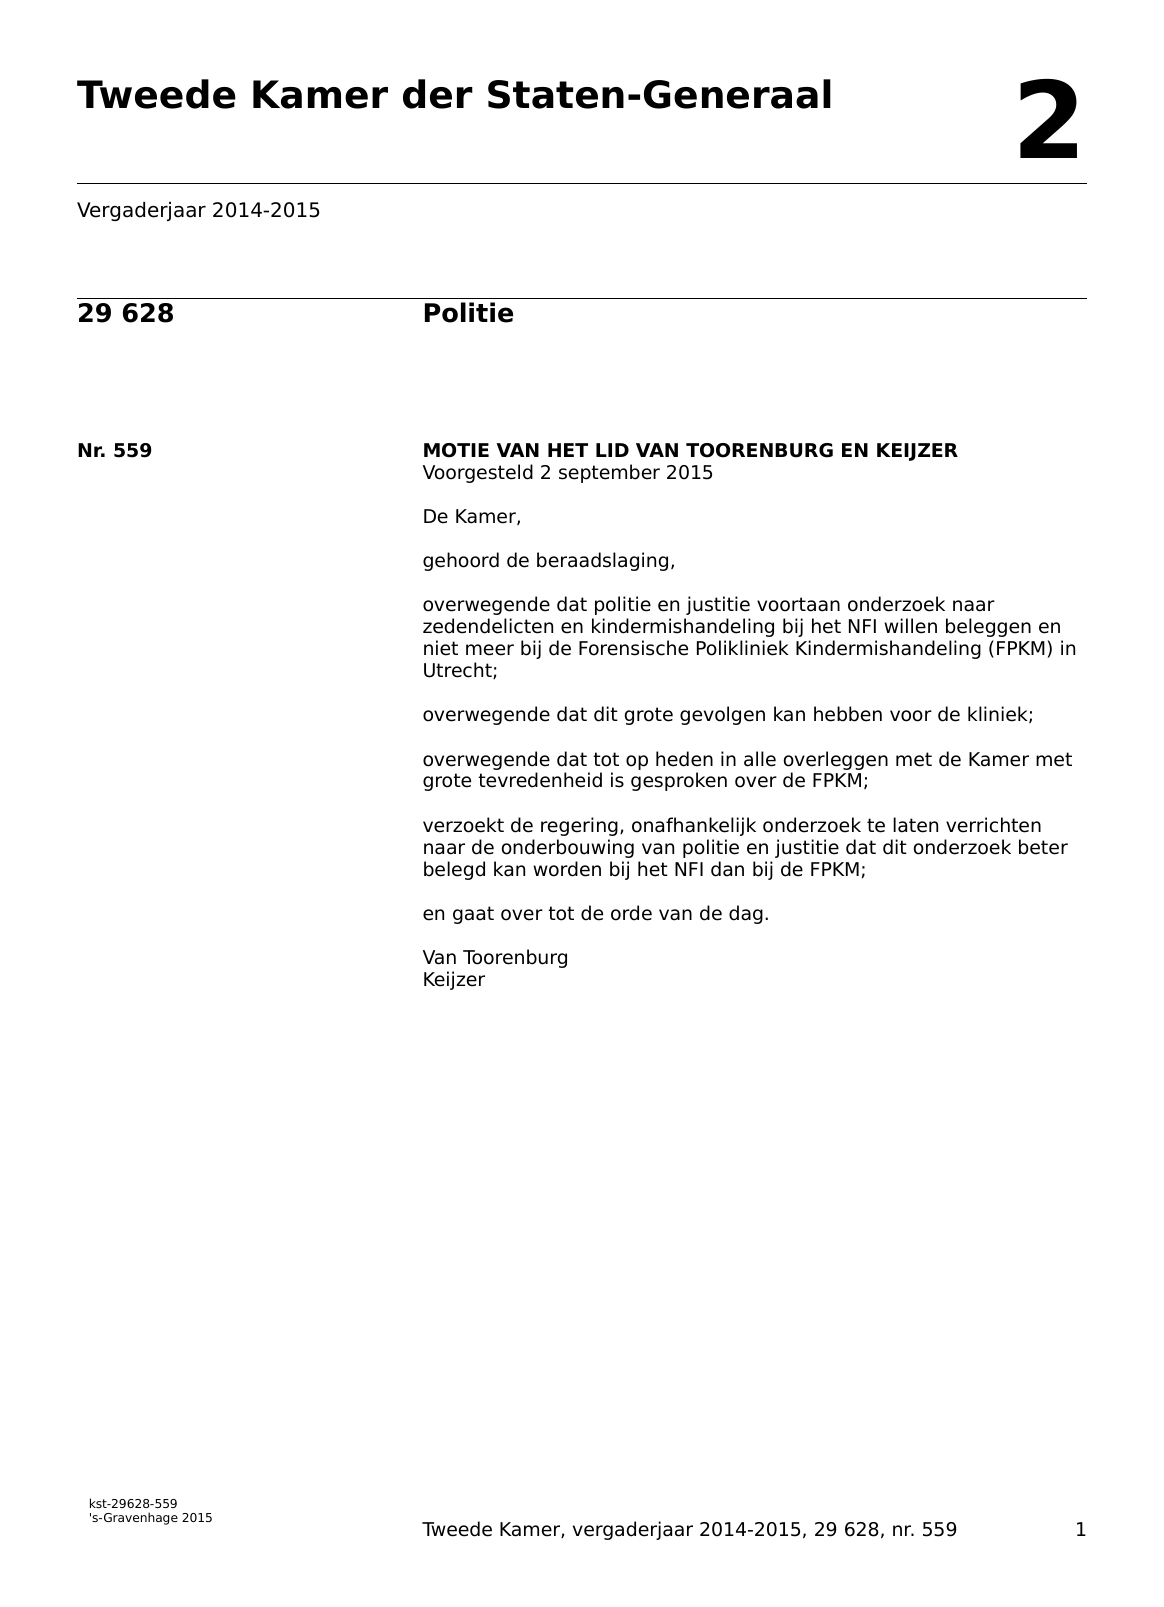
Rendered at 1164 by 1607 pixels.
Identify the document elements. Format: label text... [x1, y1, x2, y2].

text Voorgesteld 2 september 2015 [422, 462, 1087, 484]
subtitle 29 628 Politie [77, 299, 1087, 329]
table_header Tweede Kamer der Staten-Generaal [77, 59, 886, 183]
text Van Toorenburg [422, 947, 1087, 969]
text Keijzer [422, 969, 1087, 991]
text overwegende dat politie en justitie voortaan onderzoek naar zedendelicten en kindermishandeling bij het NFI willen beleggen en niet meer bij de Forensische Polikliniek Kindermishandeling (FPKM) in Utrecht; [422, 594, 1087, 682]
text overwegende dat tot op heden in alle overleggen met de Kamer met grote tevredenheid is gesproken over de FPKM; [422, 748, 1087, 792]
text De Kamer, [422, 506, 1087, 528]
text 's-Gravenhage 2015 [88, 1511, 323, 1525]
table_cell Vergaderjaar 2014-2015 [77, 184, 1087, 298]
text en gaat over tot de orde van de dag. [422, 903, 1087, 925]
text overwegende dat dit grote gevolgen kan hebben voor de kliniek; [422, 704, 1087, 726]
text kst-29628-559 [88, 1497, 323, 1511]
subtitle Nr. 559 MOTIE VAN HET LID VAN TOORENBURG EN KEIJZER [77, 440, 1087, 462]
table_header 2 [886, 59, 1087, 183]
text gehoord de beraadslaging, [422, 550, 1087, 572]
text verzoekt de regering, onafhankelijk onderzoek te laten verrichten naar de onderbouwing van politie en justitie dat dit onderzoek beter belegd kan worden bij het NFI dan bij de FPKM; [422, 814, 1087, 881]
